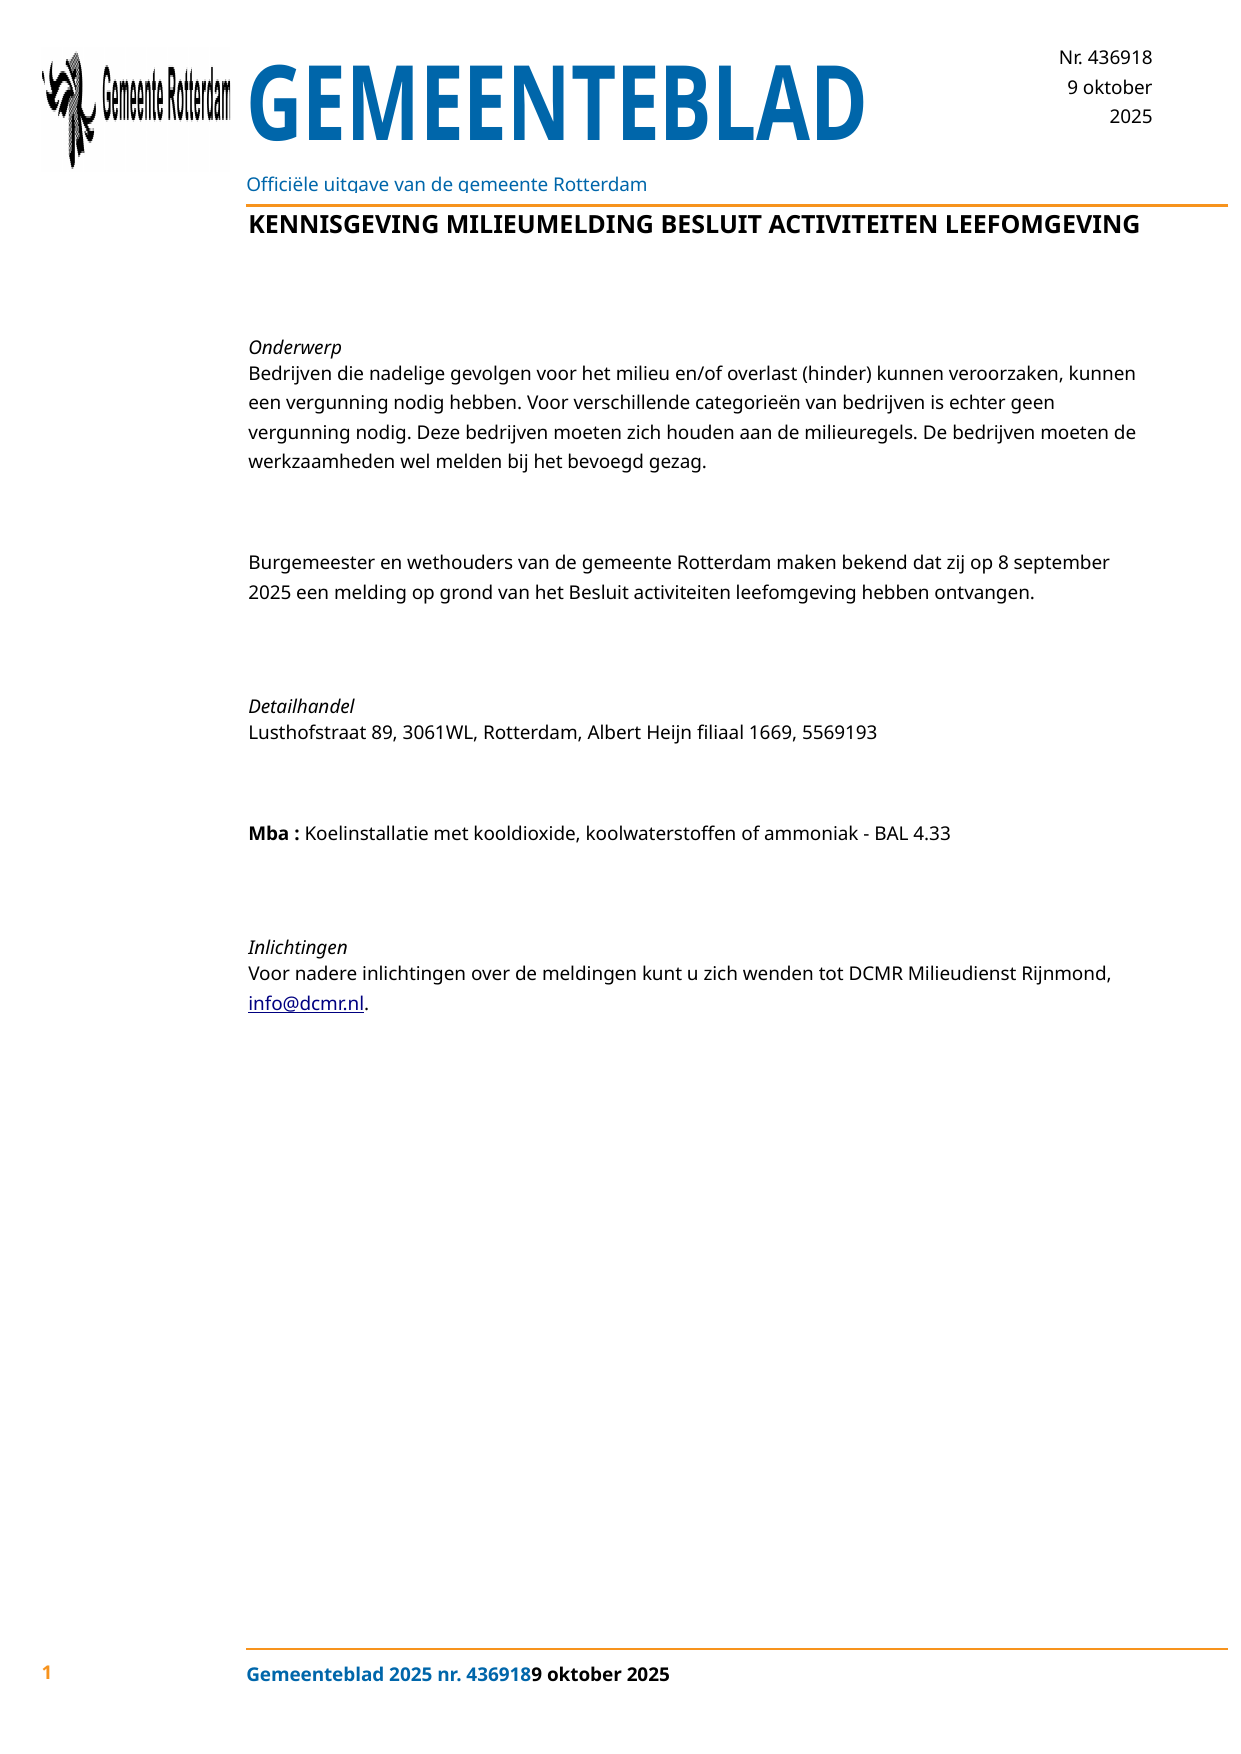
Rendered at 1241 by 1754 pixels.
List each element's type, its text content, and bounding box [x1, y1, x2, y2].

text Bedrijven die nadelige gevolgen voor het milieu en/of overlast (hinder) kunnen veroorzaken, kunnen een vergunning nodig hebben. Voor verschillende categorieën van bedrijven is echter geen vergunning nodig. Deze bedrijven moeten zich houden aan de milieuregels. De bedrijven moeten de werkzaamheden wel melden bij het bevoegd gezag. [248, 360, 1152, 474]
text Inlichtingen [248, 934, 1152, 960]
text Detailhandel [248, 693, 1152, 719]
picture [41, 47, 231, 172]
text Burgemeester en wethouders van de gemeente Rotterdam maken bekend dat zij op 8 september 2025 een melding op grond van het Besluit activiteiten leefomgeving hebben ontvangen. [248, 549, 1152, 605]
text Voor nadere inlichtingen over de meldingen kunt u zich wenden tot DCMR Milieudienst Rijnmond, info@dcmr.nl. [248, 960, 1152, 1016]
text Onderwerp [248, 334, 1152, 360]
text Lusthofstraat 89, 3061WL, Rotterdam, Albert Heijn filiaal 1669, 5569193 [248, 719, 1152, 745]
text KENNISGEVING MILIEUMELDING BESLUIT ACTIVITEITEN LEEFOMGEVING [248, 207, 1152, 241]
text Mba : Koelinstallatie met kooldioxide, koolwaterstoffen of ammoniak - BAL 4.33 [248, 820, 1152, 846]
